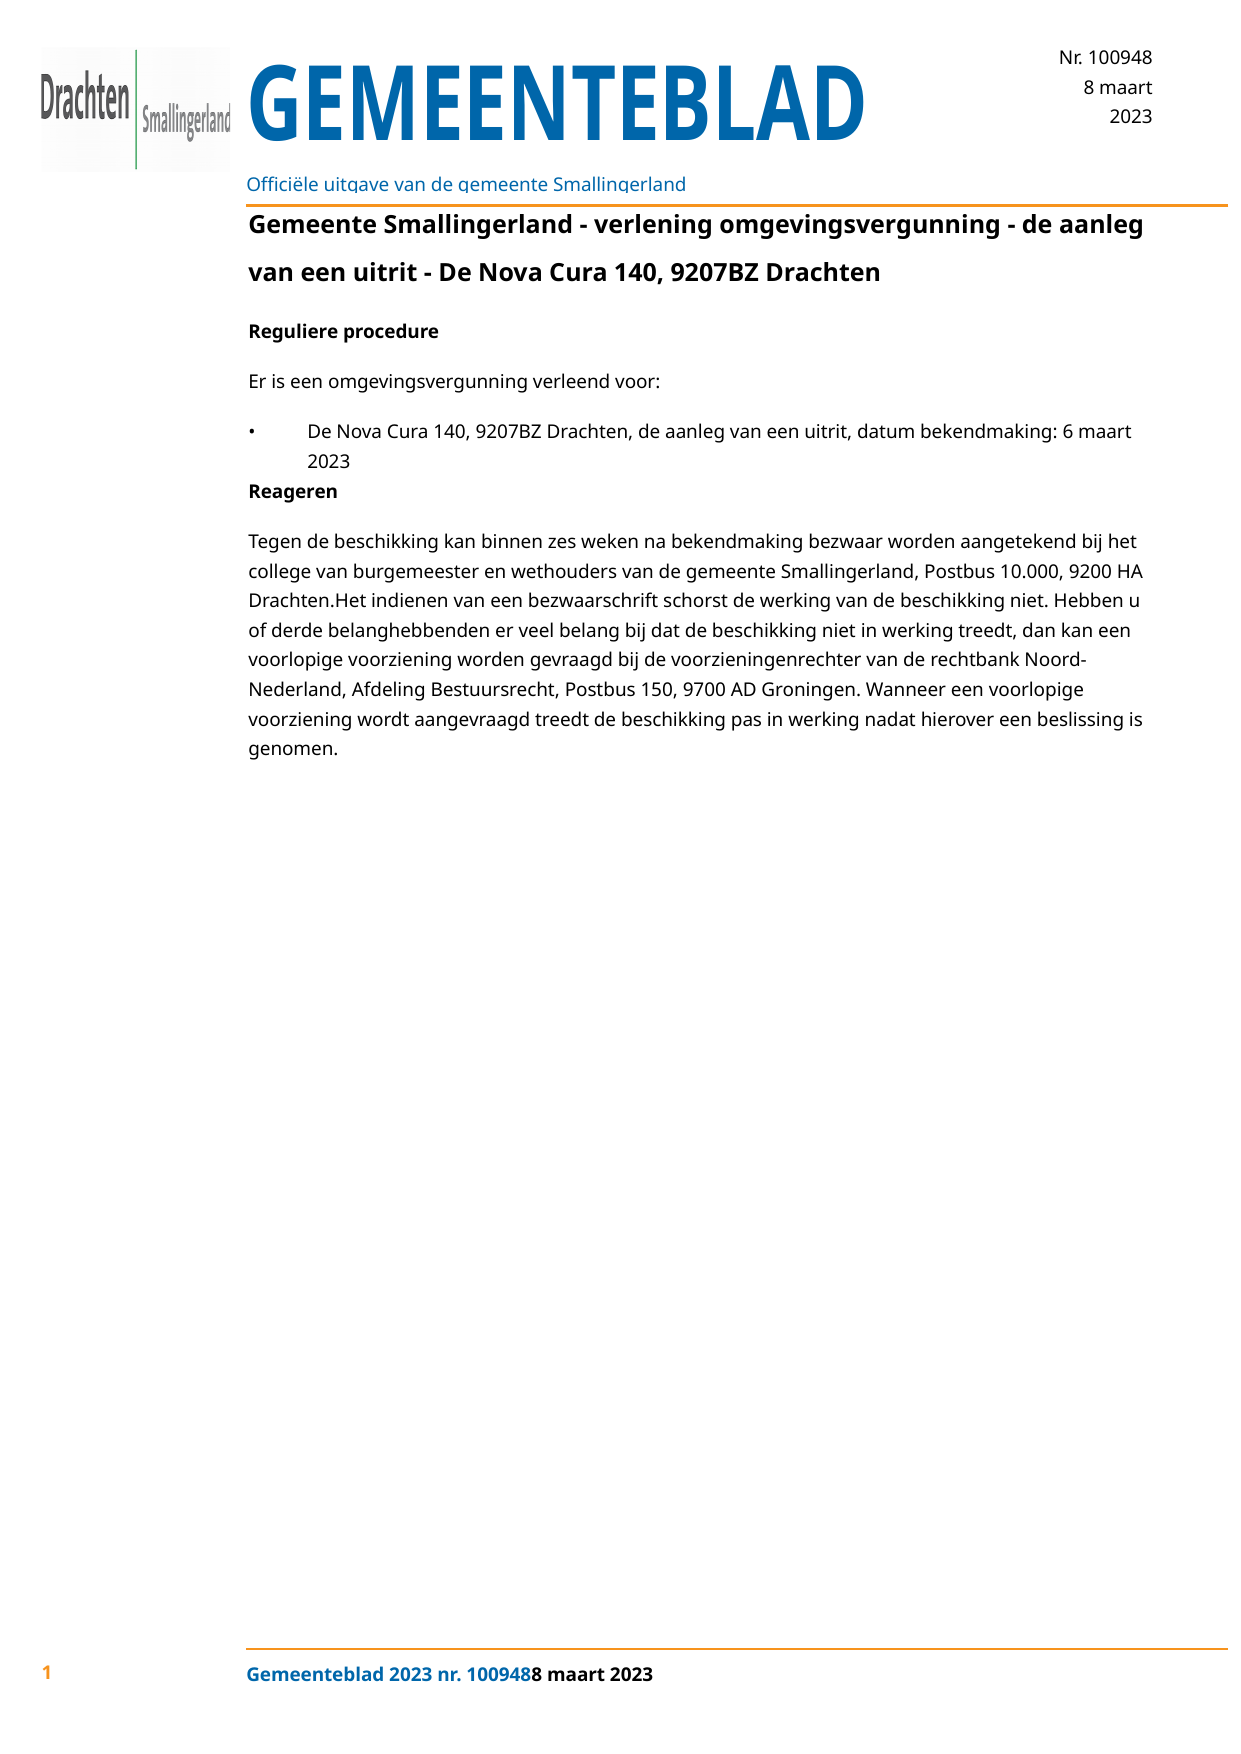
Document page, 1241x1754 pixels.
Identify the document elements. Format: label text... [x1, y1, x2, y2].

text Reguliere procedure [248, 318, 1152, 344]
text Gemeente Smallingerland - verlening omgevingsvergunning - de aanleg van een uitrit - De Nova Cura 140, 9207BZ Drachten [248, 207, 1152, 288]
list De Nova Cura 140, 9207BZ Drachten, de aanleg van een uitrit, datum bekendmaking: 6 maart 2023 [248, 419, 1152, 474]
picture [41, 47, 231, 172]
text Er is een omgevingsvergunning verleend voor: [248, 368, 1152, 394]
text Reageren [248, 478, 1152, 504]
text Tegen de beschikking kan binnen zes weken na bekendmaking bezwaar worden aangetekend bij het college van burgemeester en wethouders van de gemeente Smallingerland, Postbus 10.000, 9200 HA Drachten.Het indienen van een bezwaarschrift schorst de werking van de beschikking niet. Hebben u of derde belanghebbenden er veel belang bij dat de beschikking niet in werking treedt, dan kan een voorlopige voorziening worden gevraagd bij de voorzieningenrechter van de rechtbank Noord-Nederland, Afdeling Bestuursrecht, Postbus 150, 9700 AD Groningen. Wanneer een voorlopige voorziening wordt aangevraagd treedt de beschikking pas in werking nadat hierover een beslissing is genomen. [248, 528, 1152, 761]
